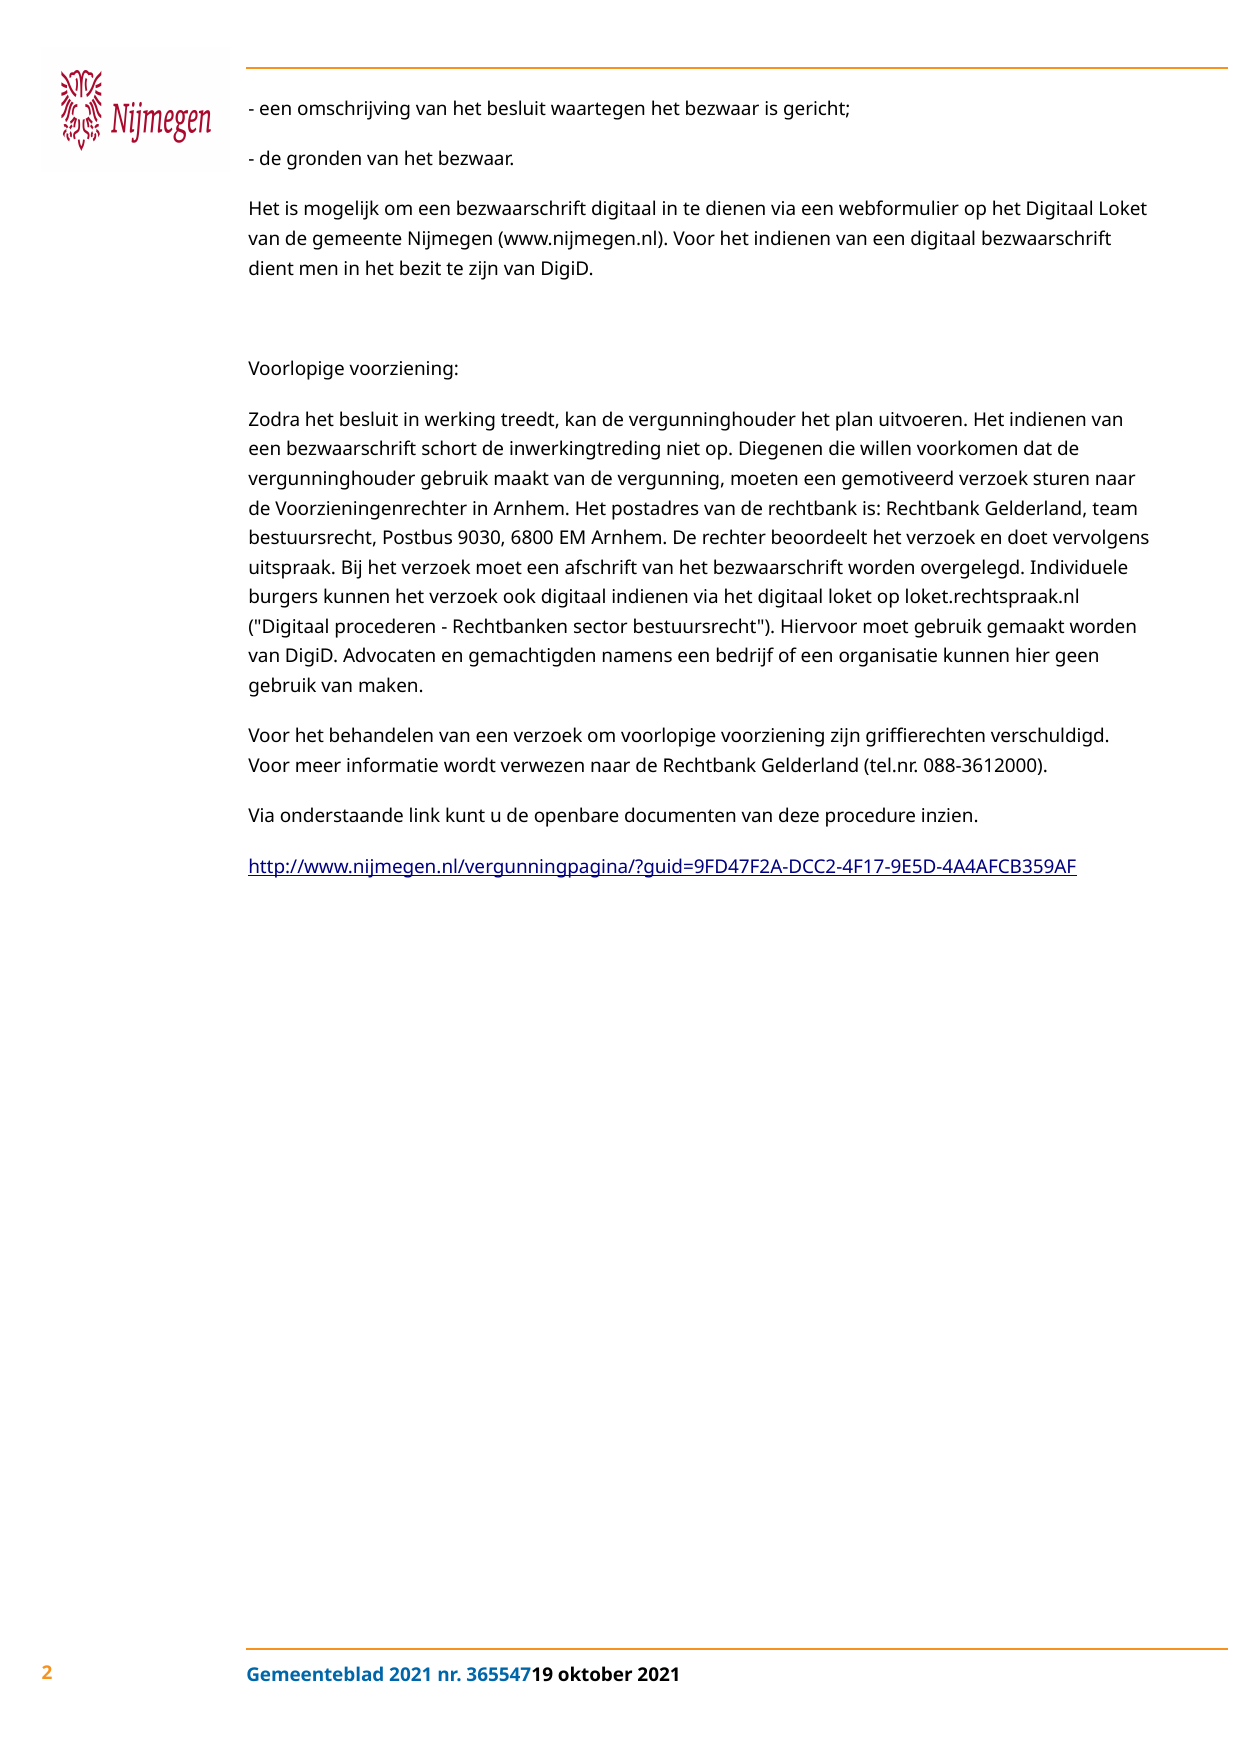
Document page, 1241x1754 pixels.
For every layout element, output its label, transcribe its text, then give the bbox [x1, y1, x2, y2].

text - de gronden van het bezwaar. [248, 145, 1152, 171]
picture [41, 47, 231, 172]
text http://www.nijmegen.nl/vergunningpagina/?guid=9FD47F2A-DCC2-4F17-9E5D-4A4AFCB359AF [248, 853, 1152, 879]
text Zodra het besluit in werking treedt, kan de vergunninghouder het plan uitvoeren. Het indienen van een bezwaarschrift schort de inwerkingtreding niet op. Diegenen die willen voorkomen dat de vergunninghouder gebruik maakt van de vergunning, moeten een gemotiveerd verzoek sturen naar de Voorzieningenrechter in Arnhem. Het postadres van de rechtbank is: Rechtbank Gelderland, team bestuursrecht, Postbus 9030, 6800 EM Arnhem. De rechter beoordeelt het verzoek en doet vervolgens uitspraak. Bij het verzoek moet een afschrift van het bezwaarschrift worden overgelegd. Individuele burgers kunnen het verzoek ook digitaal indienen via het digitaal loket op loket.rechtspraak.nl ("Digitaal procederen - Rechtbanken sector bestuursrecht"). Hiervoor moet gebruik gemaakt worden van DigiD. Advocaten en gemachtigden namens een bedrijf of een organisatie kunnen hier geen gebruik van maken. [248, 406, 1152, 698]
text Voorlopige voorziening: [248, 356, 1152, 381]
text - een omschrijving van het besluit waartegen het bezwaar is gericht; [248, 95, 1152, 121]
text Via onderstaande link kunt u de openbare documenten van deze procedure inzien. [248, 803, 1152, 828]
text Voor het behandelen van een verzoek om voorlopige voorziening zijn griffierechten verschuldigd. Voor meer informatie wordt verwezen naar de Rechtbank Gelderland (tel.nr. 088-3612000). [248, 723, 1152, 778]
text Het is mogelijk om een bezwaarschrift digitaal in te dienen via een webformulier op het Digitaal Loket van de gemeente Nijmegen (www.nijmegen.nl). Voor het indienen van een digitaal bezwaarschrift dient men in het bezit te zijn van DigiD. [248, 196, 1152, 281]
